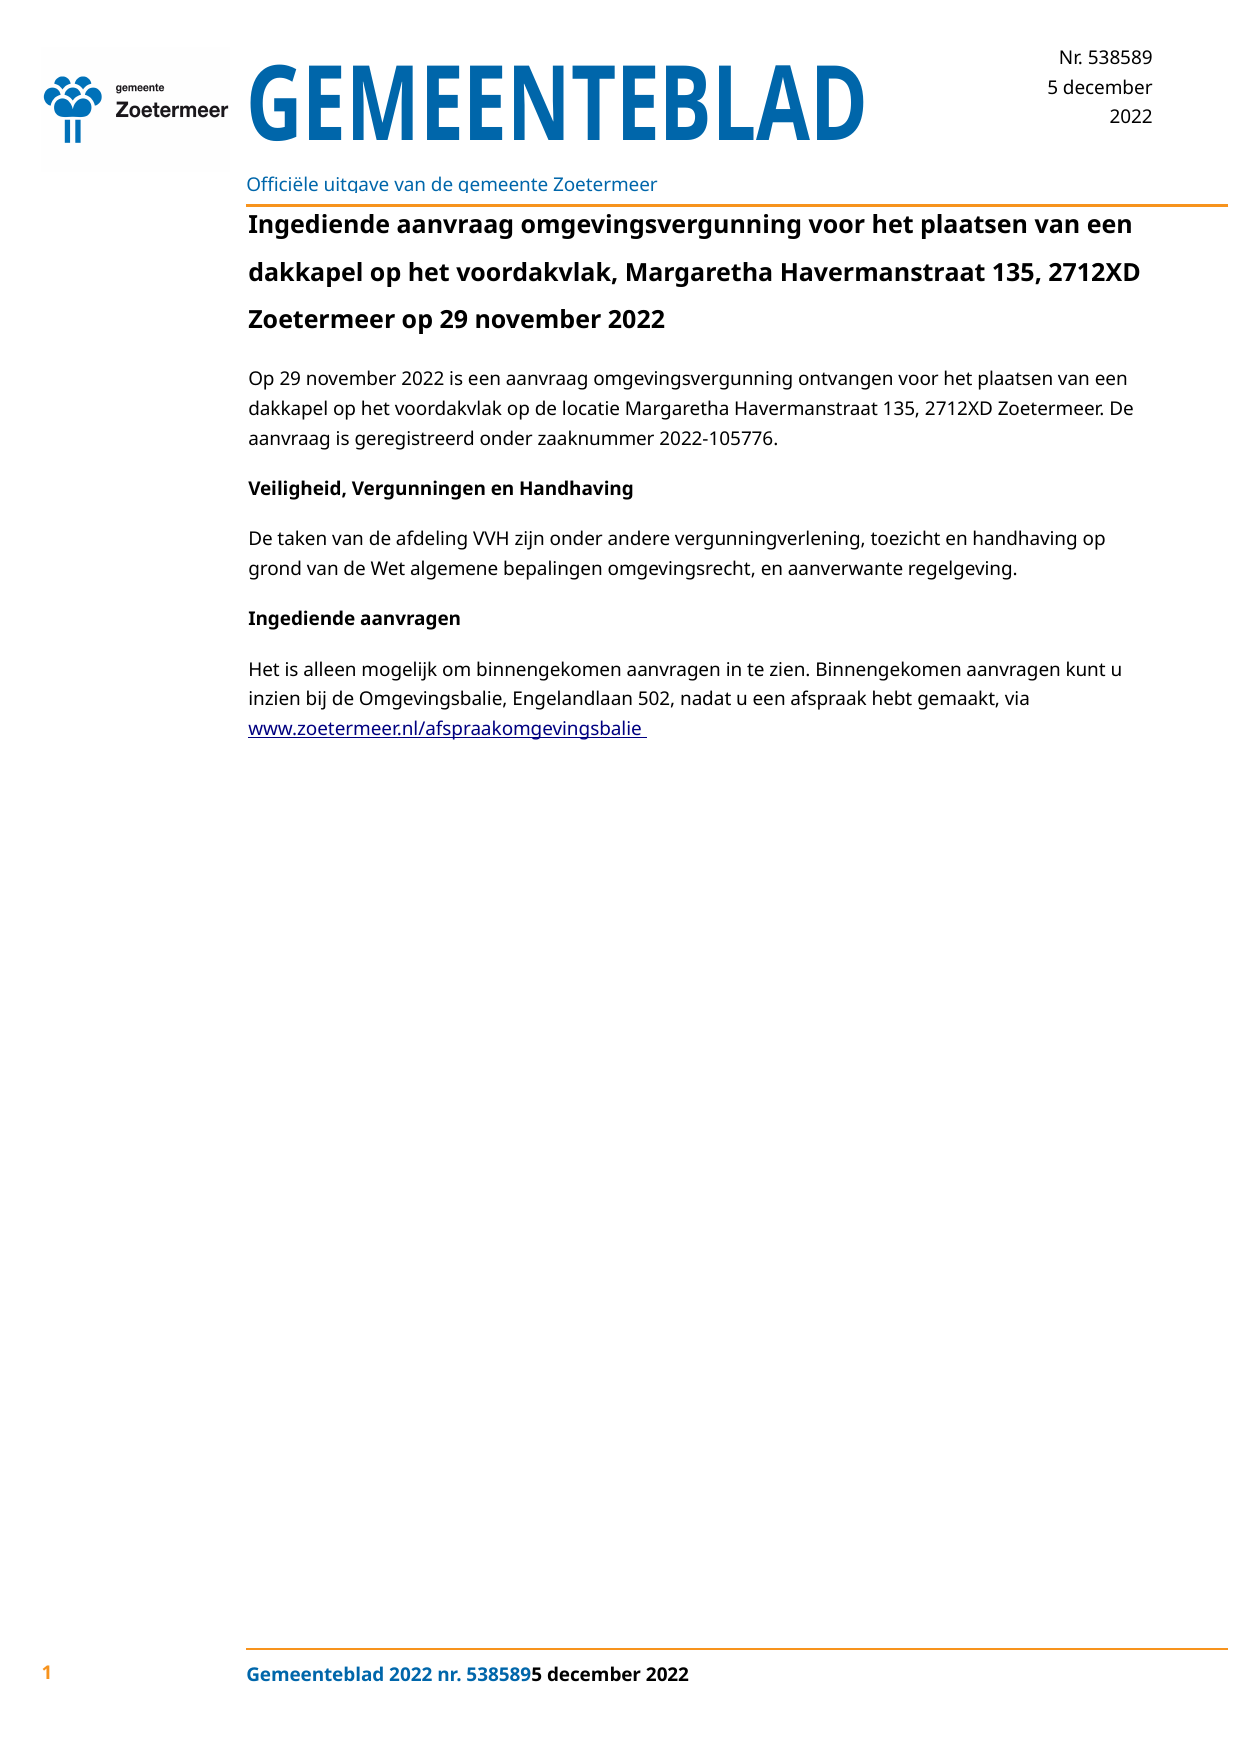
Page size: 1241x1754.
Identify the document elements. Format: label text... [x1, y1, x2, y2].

text Op 29 november 2022 is een aanvraag omgevingsvergunning ontvangen voor het plaatsen van een dakkapel op het voordakvlak op de locatie Margaretha Havermanstraat 135, 2712XD Zoetermeer. De aanvraag is geregistreerd onder zaaknummer 2022-105776. [248, 366, 1152, 450]
picture [41, 47, 231, 172]
text Veiligheid, Vergunningen en Handhaving [248, 475, 1152, 501]
text De taken van de afdeling VVH zijn onder andere vergunningverlening, toezicht en handhaving op grond van de Wet algemene bepalingen omgevingsrecht, en aanverwante regelgeving. [248, 526, 1152, 581]
text Ingediende aanvraag omgevingsvergunning voor het plaatsen van een dakkapel op het voordakvlak, Margaretha Havermanstraat 135, 2712XD Zoetermeer op 29 november 2022 [248, 207, 1152, 336]
text Ingediende aanvragen [248, 606, 1152, 631]
text Het is alleen mogelijk om binnengekomen aanvragen in te zien. Binnengekomen aanvragen kunt u inzien bij de Omgevingsbalie, Engelandlaan 502, nadat u een afspraak hebt gemaakt, via www.zoetermeer.nl/afspraakomgevingsbalie [248, 656, 1152, 741]
